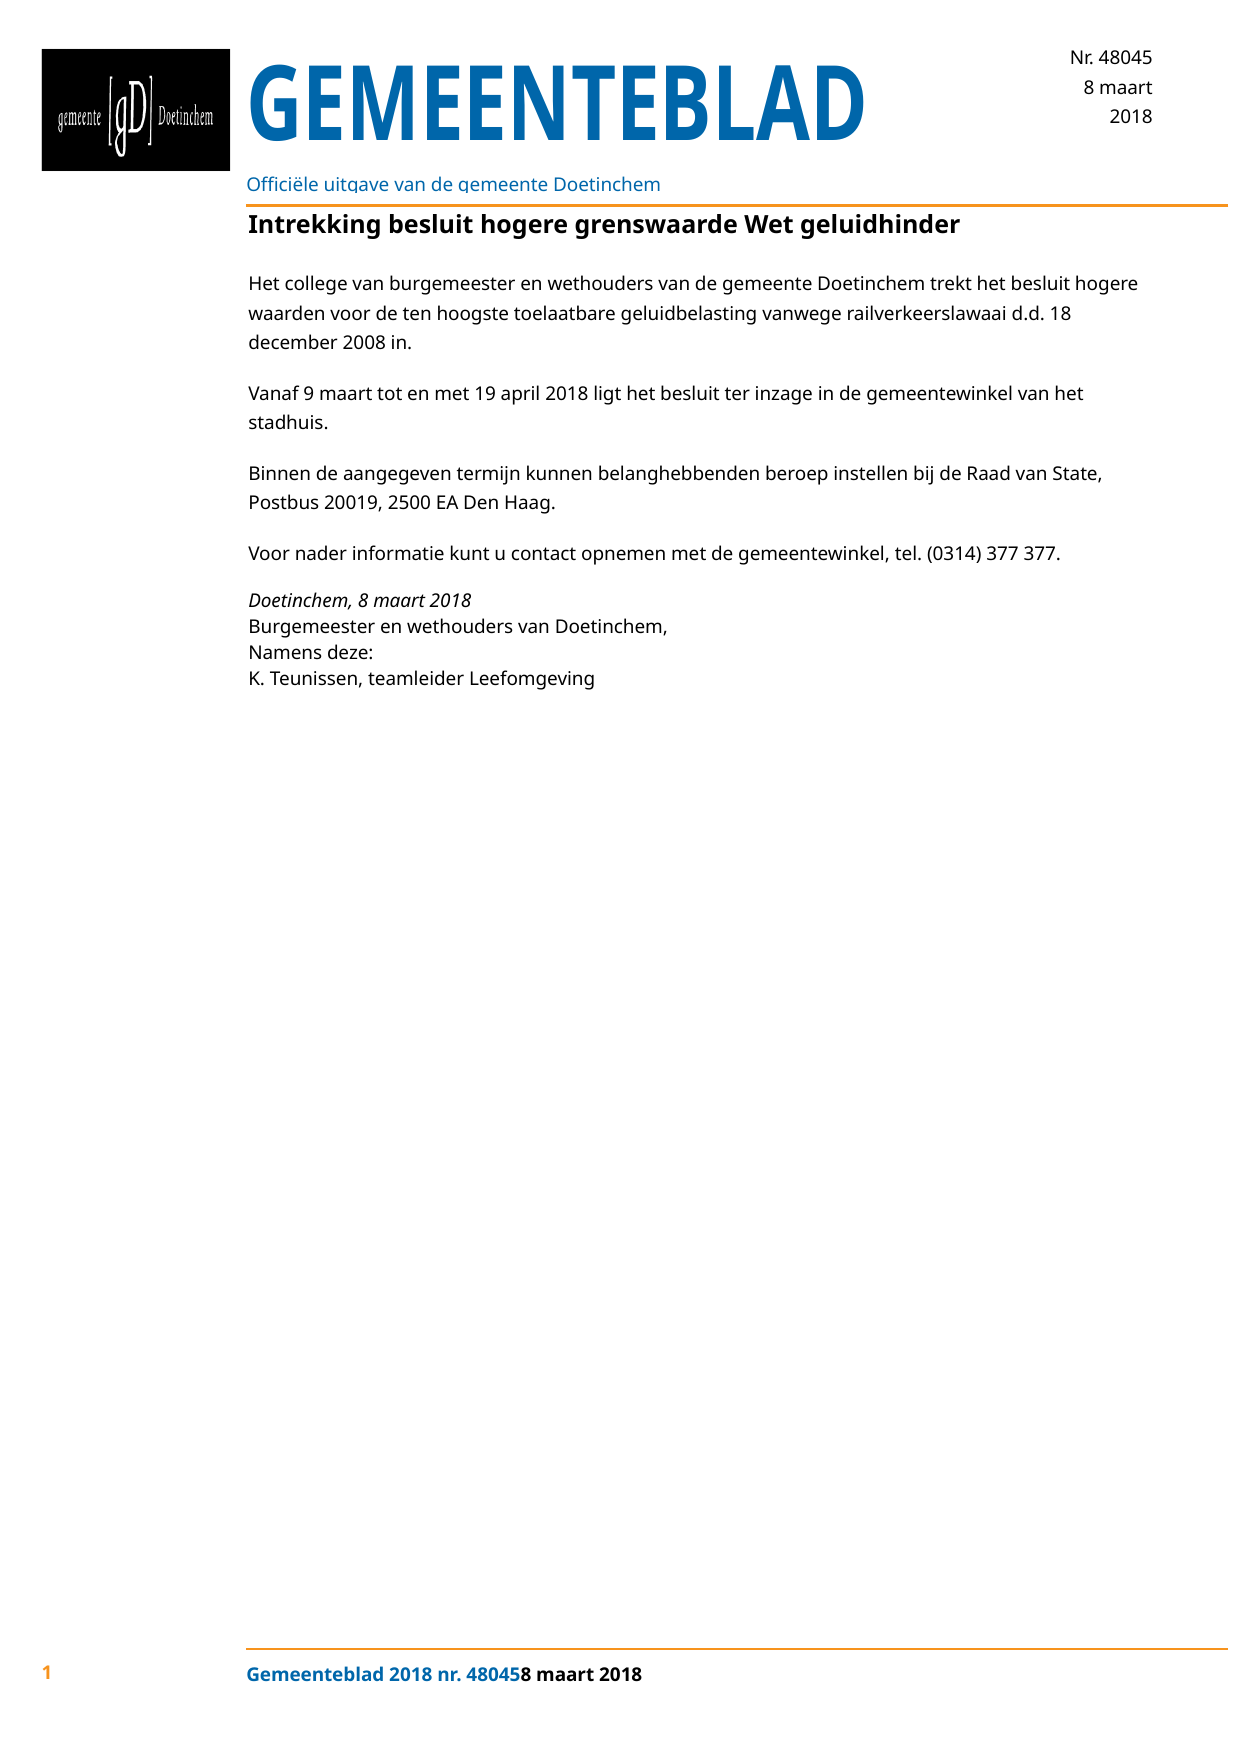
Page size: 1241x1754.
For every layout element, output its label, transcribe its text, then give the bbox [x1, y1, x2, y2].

text Binnen de aangegeven termijn kunnen belanghebbenden beroep instellen bij de Raad van State, Postbus 20019, 2500 EA Den Haag. [248, 460, 1152, 515]
text Voor nader informatie kunt u contact opnemen met de gemeentewinkel, tel. (0314) 377 377. [248, 540, 1152, 566]
text Het college van burgemeester en wethouders van de gemeente Doetinchem trekt het besluit hogere waarden voor de ten hoogste toelaatbare geluidbelasting vanwege railverkeerslawaai d.d. 18 december 2008 in. [248, 270, 1152, 355]
text K. Teunissen, teamleider Leefomgeving [248, 665, 1152, 691]
text Vanaf 9 maart tot en met 19 april 2018 ligt het besluit ter inzage in de gemeentewinkel van het stadhuis. [248, 380, 1152, 435]
text Namens deze: [248, 639, 1152, 665]
text Intrekking besluit hogere grenswaarde Wet geluidhinder [248, 207, 1152, 241]
text Burgemeester en wethouders van Doetinchem, [248, 613, 1152, 639]
picture [41, 47, 231, 172]
text Doetinchem, 8 maart 2018 [248, 588, 1152, 613]
